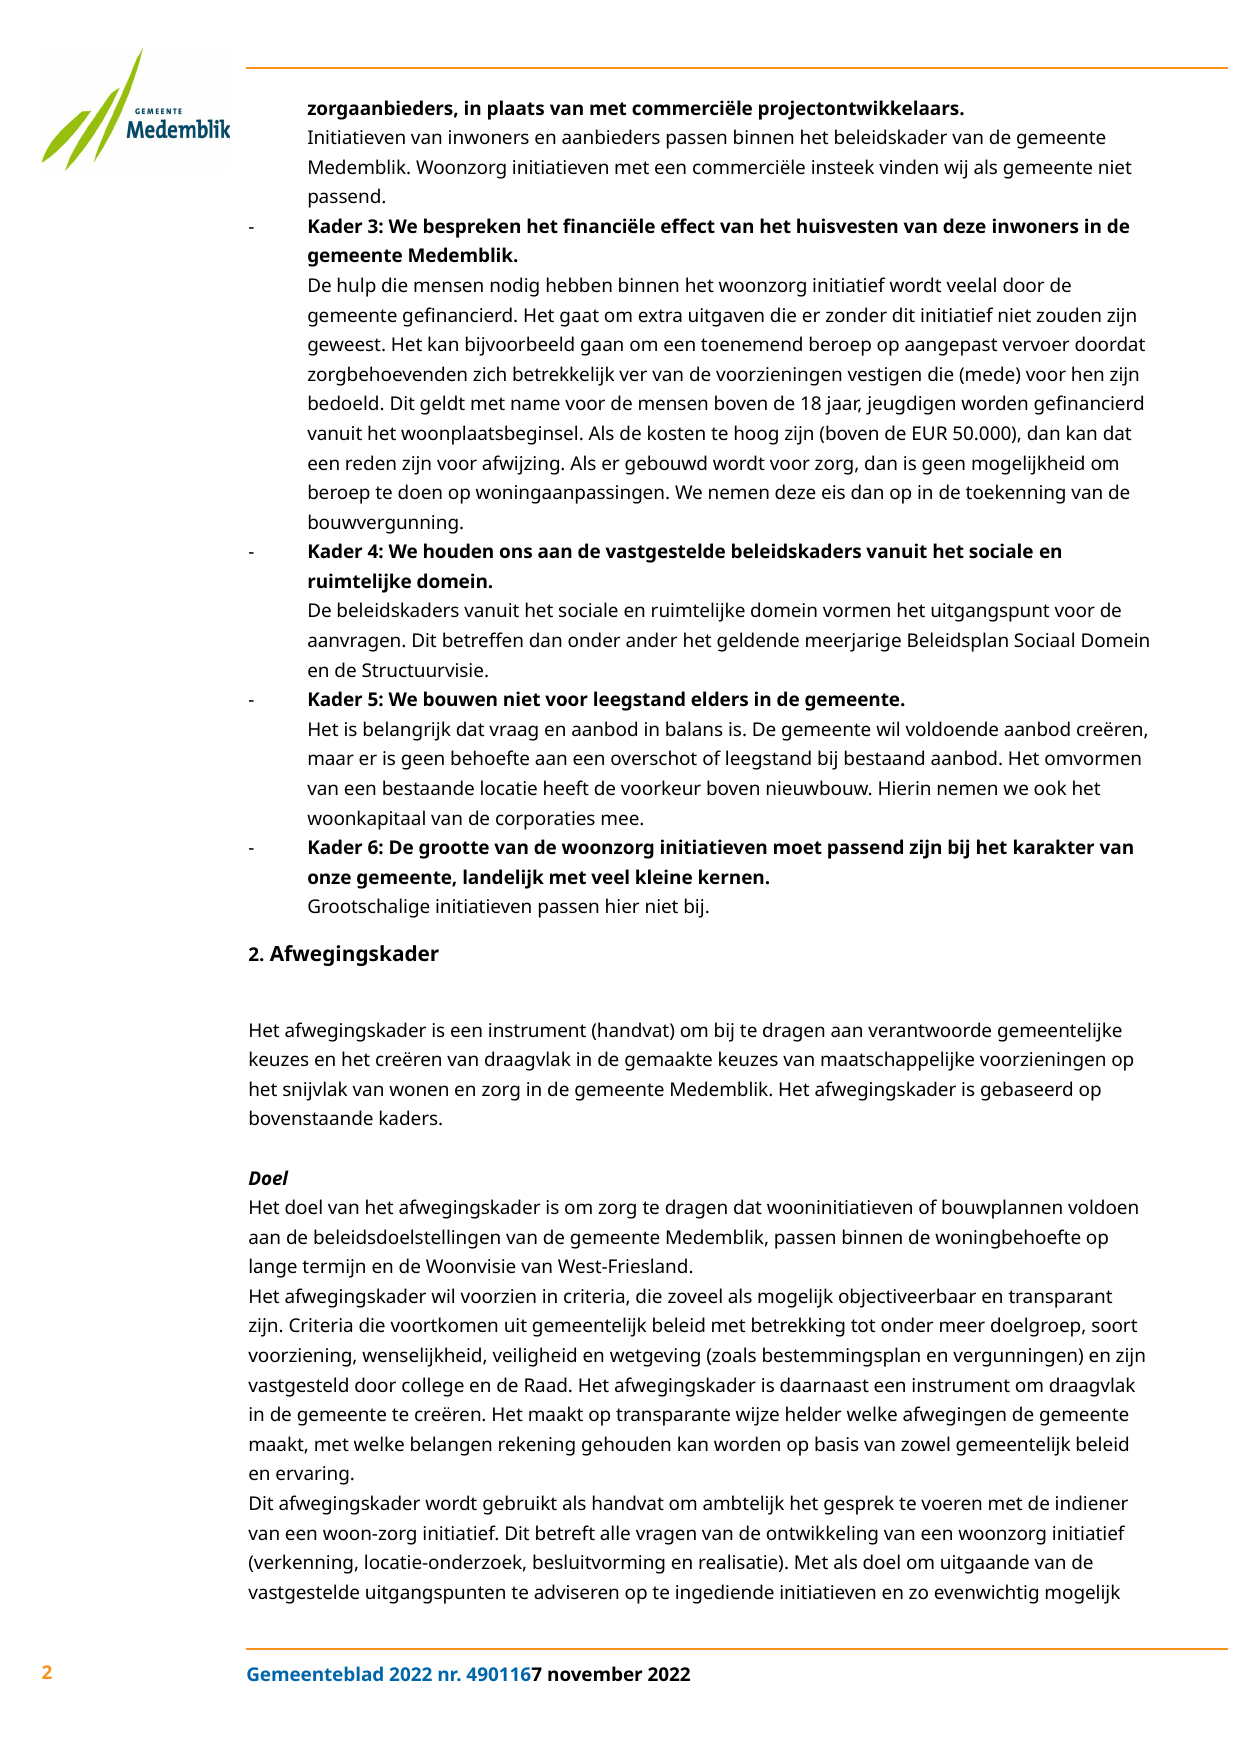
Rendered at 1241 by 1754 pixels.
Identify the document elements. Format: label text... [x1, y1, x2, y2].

list zorgaanbieders, in plaats van met commerciële projectontwikkelaars. [248, 95, 1152, 121]
list Kader 4: We houden ons aan de vastgestelde beleidskaders vanuit het sociale en ruimtelijke domein. [248, 538, 1152, 594]
list Kader 6: De grootte van de woonzorg initiatieven moet passend zijn bij het karakter van onze gemeente, landelijk met veel kleine kernen. [248, 834, 1152, 890]
text Dit afwegingskader wordt gebruikt als handvat om ambtelijk het gesprek te voeren met de indiener van een woon-zorg initiatief. Dit betreft alle vragen van de ontwikkeling van een woonzorg initiatief (verkenning, locatie-onderzoek, besluitvorming en realisatie). Met als doel om uitgaande van de vastgestelde uitgangspunten te adviseren op te ingediende initiatieven en zo evenwichtig mogelijk [248, 1490, 1152, 1605]
list Grootschalige initiatieven passen hier niet bij. [248, 893, 1152, 919]
list De beleidskaders vanuit het sociale en ruimtelijke domein vormen het uitgangspunt voor de aanvragen. Dit betreffen dan onder ander het geldende meerjarige Beleidsplan Sociaal Domein en de Structuurvisie. [248, 598, 1152, 683]
text Het afwegingskader wil voorzien in criteria, die zoveel als mogelijk objectiveerbaar en transparant zijn. Criteria die voortkomen uit gemeentelijk beleid met betrekking tot onder meer doelgroep, soort voorziening, wenselijkheid, veiligheid en wetgeving (zoals bestemmingsplan en vergunningen) en zijn vastgesteld door college en de Raad. Het afwegingskader is daarnaast een instrument om draagvlak in de gemeente te creëren. Het maakt op transparante wijze helder welke afwegingen de gemeente maakt, met welke belangen rekening gehouden kan worden op basis van zowel gemeentelijk beleid en ervaring. [248, 1283, 1152, 1486]
text Doel [248, 1165, 1152, 1191]
list Kader 5: We bouwen niet voor leegstand elders in de gemeente. [248, 686, 1152, 712]
list Kader 3: We bespreken het financiële effect van het huisvesten van deze inwoners in de gemeente Medemblik. [248, 213, 1152, 268]
text Het afwegingskader is een instrument (handvat) om bij te dragen aan verantwoorde gemeentelijke keuzes en het creëren van draagvlak in de gemaakte keuzes van maatschappelijke voorzieningen op het snijvlak van wonen en zorg in de gemeente Medemblik. Het afwegingskader is gebaseerd op bovenstaande kaders. [248, 1017, 1152, 1131]
list De hulp die mensen nodig hebben binnen het woonzorg initiatief wordt veelal door de gemeente gefinancierd. Het gaat om extra uitgaven die er zonder dit initiatief niet zouden zijn geweest. Het kan bijvoorbeeld gaan om een toenemend beroep op aangepast vervoer doordat zorgbehoevenden zich betrekkelijk ver van de voorzieningen vestigen die (mede) voor hen zijn bedoeld. Dit geldt met name voor de mensen boven de 18 jaar, jeugdigen worden gefinancierd vanuit het woonplaatsbeginsel. Als de kosten te hoog zijn (boven de EUR 50.000), dan kan dat een reden zijn voor afwijzing. Als er gebouwd wordt voor zorg, dan is geen mogelijkheid om beroep te doen op woningaanpassingen. We nemen deze eis dan op in de toekenning van de bouwvergunning. [248, 272, 1152, 535]
picture [41, 47, 231, 172]
list Initiatieven van inwoners en aanbieders passen binnen het beleidskader van de gemeente Medemblik. Woonzorg initiatieven met een commerciële insteek vinden wij als gemeente niet passend. [248, 124, 1152, 209]
text 2. Afwegingskader [248, 939, 1152, 968]
text Het doel van het afwegingskader is om zorg te dragen dat wooninitiatieven of bouwplannen voldoen aan de beleidsdoelstellingen van de gemeente Medemblik, passen binnen de woningbehoefte op lange termijn en de Woonvisie van West-Friesland. [248, 1194, 1152, 1279]
list Het is belangrijk dat vraag en aanbod in balans is. De gemeente wil voldoende aanbod creëren, maar er is geen behoefte aan een overschot of leegstand bij bestaand aanbod. Het omvormen van een bestaande locatie heeft de voorkeur boven nieuwbouw. Hierin nemen we ook het woonkapitaal van de corporaties mee. [248, 716, 1152, 831]
